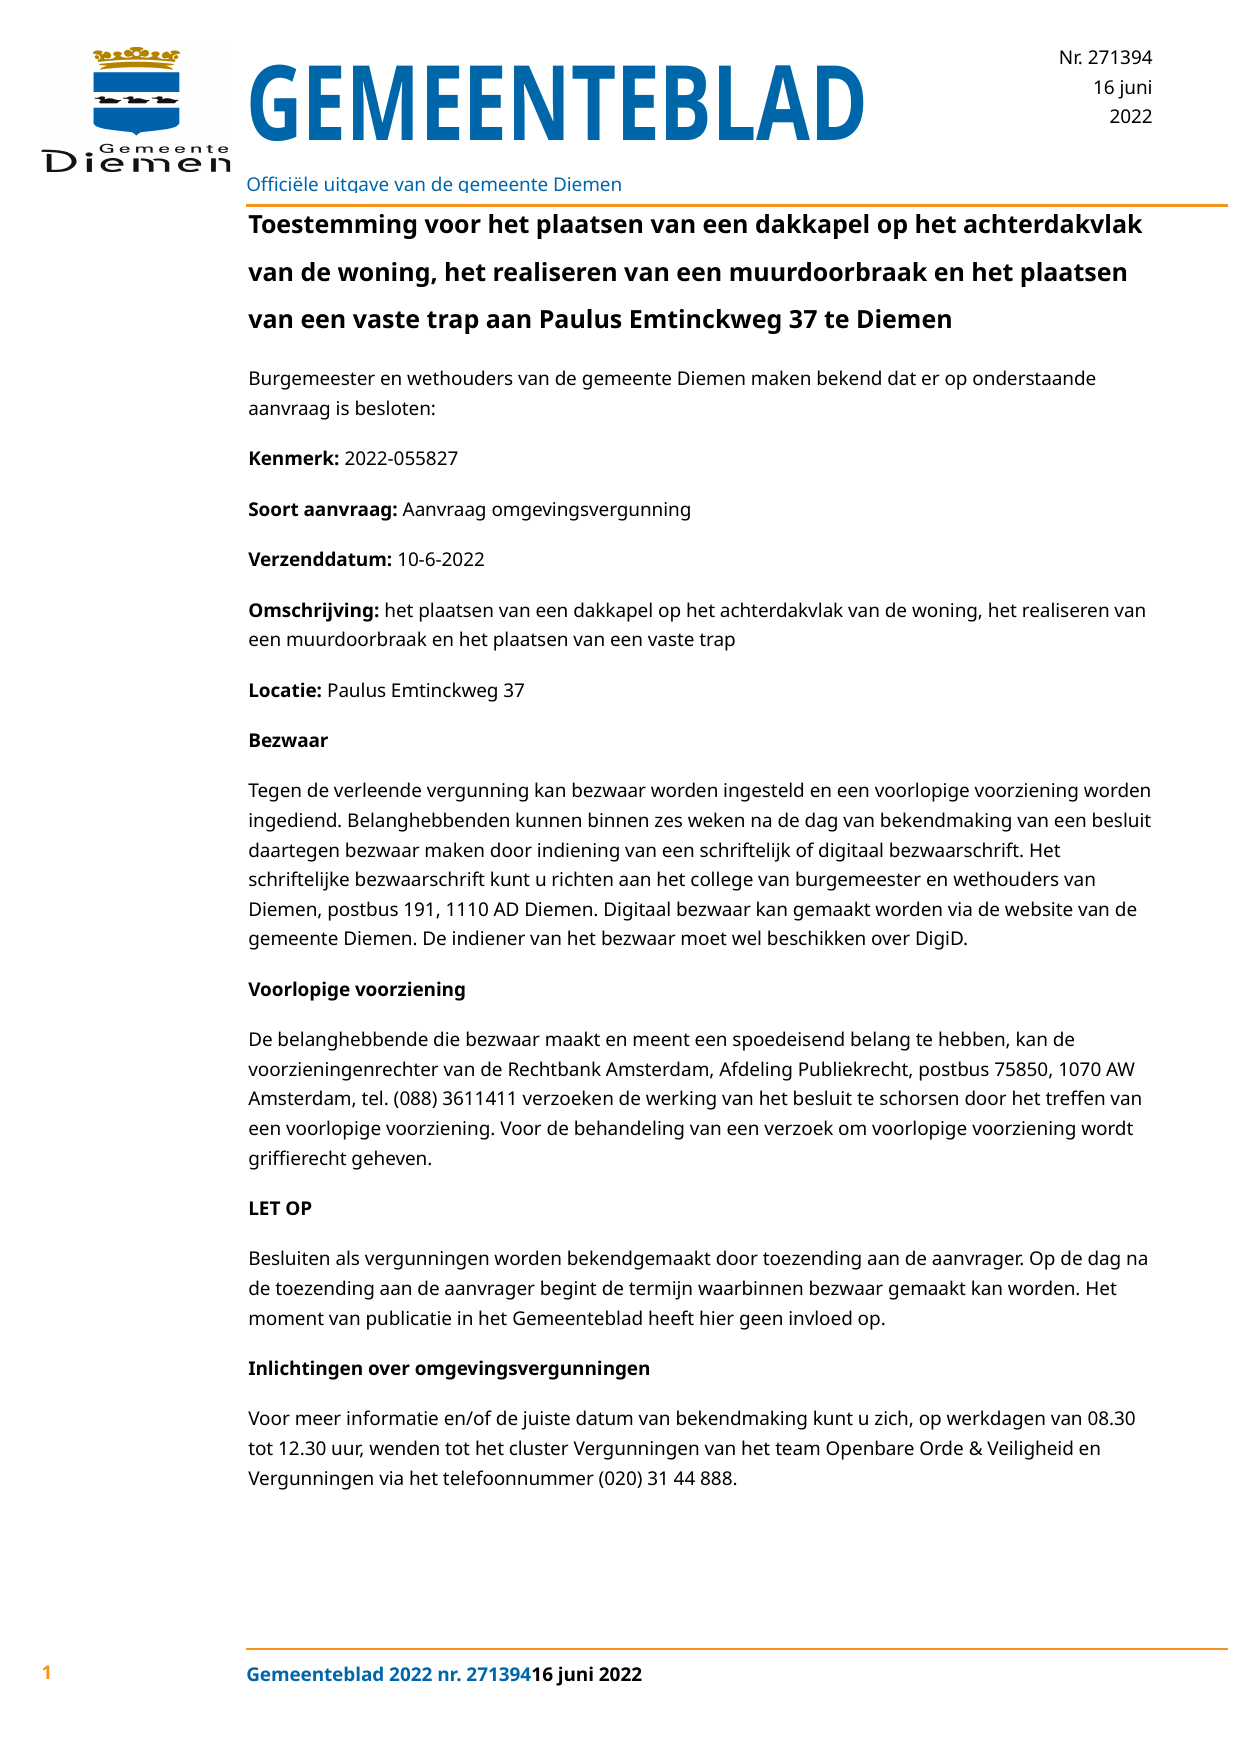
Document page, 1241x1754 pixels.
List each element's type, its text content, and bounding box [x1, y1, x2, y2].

text Bezwaar [248, 727, 1152, 753]
text Inlichtingen over omgevingsvergunningen [248, 1355, 1152, 1381]
text Soort aanvraag: Aanvraag omgevingsvergunning [248, 496, 1152, 522]
text Voorlopige voorziening [248, 976, 1152, 1002]
picture [41, 47, 231, 172]
text Burgemeester en wethouders van de gemeente Diemen maken bekend dat er op onderstaande aanvraag is besloten: [248, 366, 1152, 421]
text Kenmerk: 2022-055827 [248, 446, 1152, 471]
text Toestemming voor het plaatsen van een dakkapel op het achterdakvlak van de woning, het realiseren van een muurdoorbraak en het plaatsen van een vaste trap aan Paulus Emtinckweg 37 te Diemen [248, 207, 1152, 336]
text Besluiten als vergunningen worden bekendgemaakt door toezending aan de aanvrager. Op de dag na de toezending aan de aanvrager begint de termijn waarbinnen bezwaar gemaakt kan worden. Het moment van publicatie in het Gemeenteblad heeft hier geen invloed op. [248, 1246, 1152, 1330]
text Voor meer informatie en/of de juiste datum van bekendmaking kunt u zich, op werkdagen van 08.30 tot 12.30 uur, wenden tot het cluster Vergunningen van het team Openbare Orde & Veiligheid en Vergunningen via het telefoonnummer (020) 31 44 888. [248, 1406, 1152, 1490]
text Tegen de verleende vergunning kan bezwaar worden ingesteld en een voorlopige voorziening worden ingediend. Belanghebbenden kunnen binnen zes weken na de dag van bekendmaking van een besluit daartegen bezwaar maken door indiening van een schriftelijk of digitaal bezwaarschrift. Het schriftelijke bezwaarschrift kunt u richten aan het college van burgemeester en wethouders van Diemen, postbus 191, 1110 AD Diemen. Digitaal bezwaar kan gemaakt worden via de website van de gemeente Diemen. De indiener van het bezwaar moet wel beschikken over DigiD. [248, 778, 1152, 951]
text LET OP [248, 1195, 1152, 1221]
text De belanghebbende die bezwaar maakt en meent een spoedeisend belang te hebben, kan de voorzieningenrechter van de Rechtbank Amsterdam, Afdeling Publiekrecht, postbus 75850, 1070 AW Amsterdam, tel. (088) 3611411 verzoeken de werking van het besluit te schorsen door het treffen van een voorlopige voorziening. Voor de behandeling van een verzoek om voorlopige voorziening wordt griffierecht geheven. [248, 1026, 1152, 1170]
text Omschrijving: het plaatsen van een dakkapel op het achterdakvlak van de woning, het realiseren van een muurdoorbraak en het plaatsen van een vaste trap [248, 597, 1152, 652]
text Verzenddatum: 10-6-2022 [248, 546, 1152, 572]
text Locatie: Paulus Emtinckweg 37 [248, 677, 1152, 702]
